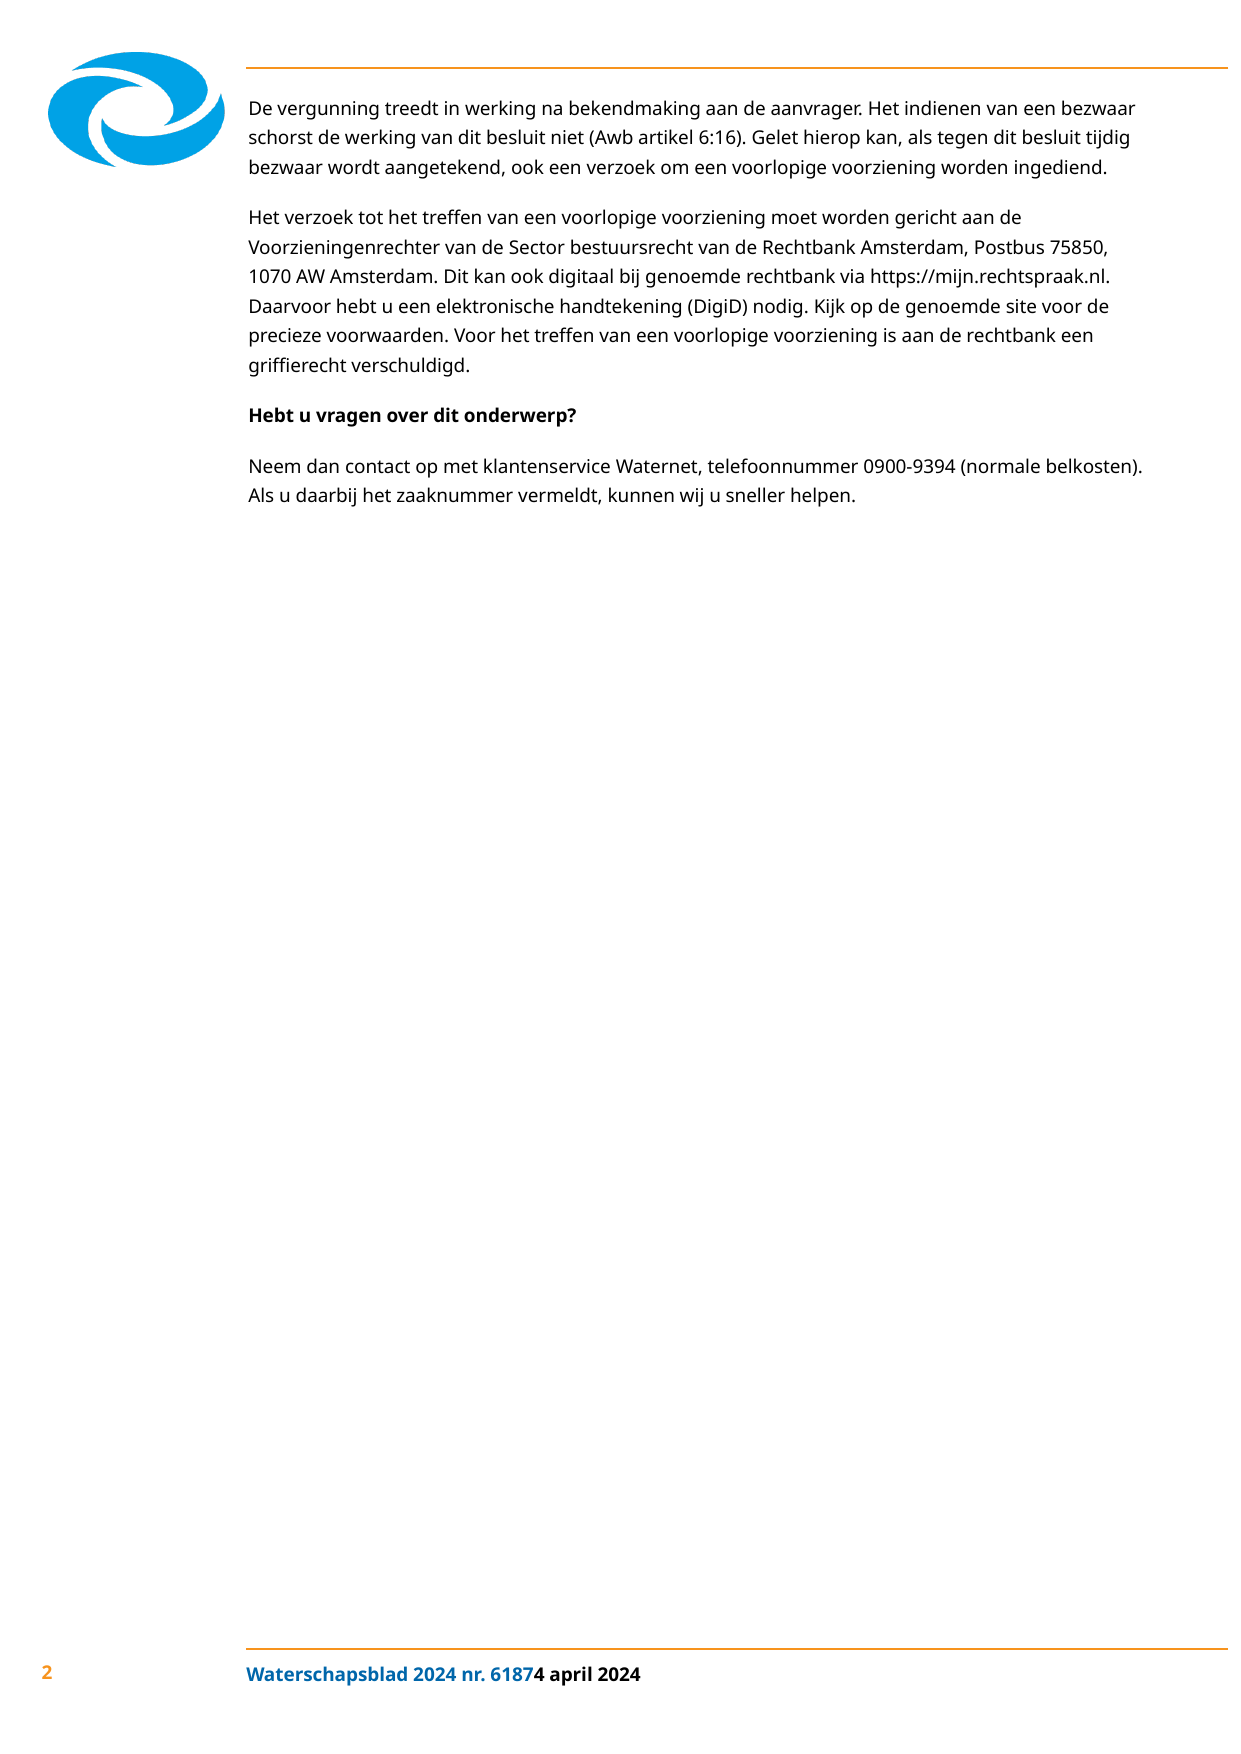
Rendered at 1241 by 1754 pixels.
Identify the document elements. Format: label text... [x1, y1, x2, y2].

picture [41, 47, 231, 172]
text Het verzoek tot het treffen van een voorlopige voorziening moet worden gericht aan de Voorzieningenrechter van de Sector bestuursrecht van de Rechtbank Amsterdam, Postbus 75850, 1070 AW Amsterdam. Dit kan ook digitaal bij genoemde rechtbank via https://mijn.rechtspraak.nl. Daarvoor hebt u een elektronische handtekening (DigiD) nodig. Kijk op de genoemde site voor de precieze voorwaarden. Voor het treffen van een voorlopige voorziening is aan de rechtbank een griffierecht verschuldigd. [248, 204, 1152, 378]
text Neem dan contact op met klantenservice Waternet, telefoonnummer 0900-9394 (normale belkosten). Als u daarbij het zaaknummer vermeldt, kunnen wij u sneller helpen. [248, 453, 1152, 508]
text De vergunning treedt in werking na bekendmaking aan de aanvrager. Het indienen van een bezwaar schorst de werking van dit besluit niet (Awb artikel 6:16). Gelet hierop kan, als tegen dit besluit tijdig bezwaar wordt aangetekend, ook een verzoek om een voorlopige voorziening worden ingediend. [248, 95, 1152, 180]
text Hebt u vragen over dit onderwerp? [248, 403, 1152, 428]
